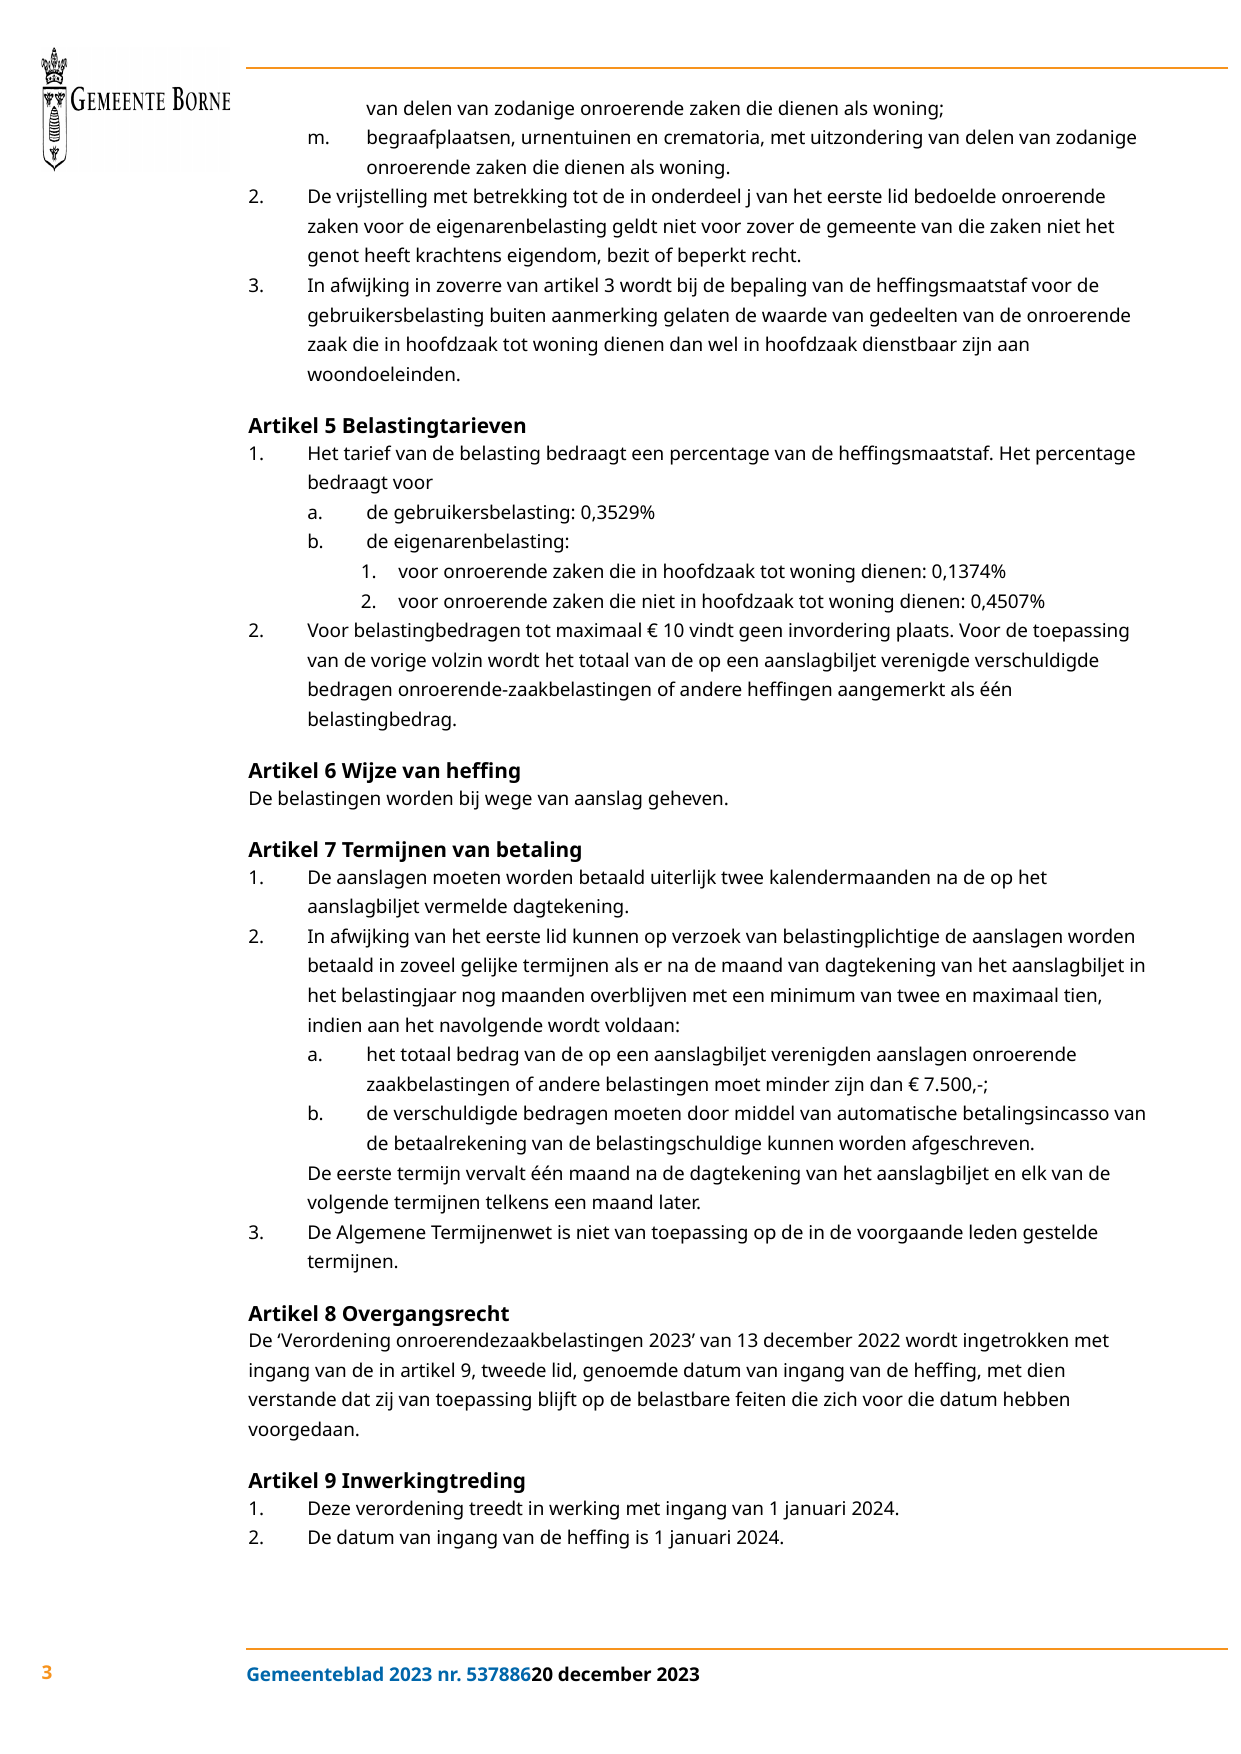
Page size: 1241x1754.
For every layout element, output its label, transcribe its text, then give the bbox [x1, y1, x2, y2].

list De Algemene Termijnenwet is niet van toepassing op de in de voorgaande leden gestelde termijnen. [248, 1219, 1152, 1274]
text De ‘Verordening onroerendezaakbelastingen 2023’ van 13 december 2022 wordt ingetrokken met ingang van de in artikel 9, tweede lid, genoemde datum van ingang van de heffing, met dien verstande dat zij van toepassing blijft op de belastbare feiten die zich voor die datum hebben voorgedaan. [248, 1327, 1152, 1442]
list de gebruikersbelasting: 0,3529% [307, 499, 1152, 525]
list de eigenarenbelasting: [307, 529, 1152, 554]
list De datum van ingang van de heffing is 1 januari 2024. [248, 1524, 1152, 1550]
list In afwijking van het eerste lid kunnen op verzoek van belastingplichtige de aanslagen worden betaald in zoveel gelijke termijnen als er na de maand van dagtekening van het aanslagbiljet in het belastingjaar nog maanden overblijven met een minimum van twee en maximaal tien, indien aan het navolgende wordt voldaan: [248, 923, 1152, 1037]
list de verschuldigde bedragen moeten door middel van automatische betalingsincasso van de betaalrekening van de belastingschuldige kunnen worden afgeschreven. [307, 1101, 1152, 1156]
list Voor belastingbedragen tot maximaal € 10 vindt geen invordering plaats. Voor de toepassing van de vorige volzin wordt het totaal van de op een aanslagbiljet verenigde verschuldigde bedragen onroerende-zaakbelastingen of andere heffingen aangemerkt als één belastingbedrag. [248, 617, 1152, 732]
text Artikel 7 Termijnen van betaling [248, 835, 1152, 864]
list De vrijstelling met betrekking tot de in onderdeel j van het eerste lid bedoelde onroerende zaken voor de eigenarenbelasting geldt niet voor zover de gemeente van die zaken niet het genot heeft krachtens eigendom, bezit of beperkt recht. [248, 183, 1152, 268]
list van delen van zodanige onroerende zaken die dienen als woning; [307, 95, 1152, 121]
text Artikel 6 Wijze van heffing [248, 757, 1152, 785]
list In afwijking in zoverre van artikel 3 wordt bij de bepaling van de heffingsmaatstaf voor de gebruikersbelasting buiten aanmerking gelaten de waarde van gedeelten van de onroerende zaak die in hoofdzaak tot woning dienen dan wel in hoofdzaak dienstbaar zijn aan woondoeleinden. [248, 272, 1152, 387]
list begraafplaatsen, urnentuinen en crematoria, met uitzondering van delen van zodanige onroerende zaken die dienen als woning. [307, 124, 1152, 180]
list De eerste termijn vervalt één maand na de dagtekening van het aanslagbiljet en elk van de volgende termijnen telkens een maand later. [248, 1160, 1152, 1215]
list het totaal bedrag van de op een aanslagbiljet verenigden aanslagen onroerende zaakbelastingen of andere belastingen moet minder zijn dan € 7.500,-; [307, 1041, 1152, 1097]
list Deze verordening treedt in werking met ingang van 1 januari 2024. [248, 1495, 1152, 1521]
text Artikel 5 Belastingtarieven [248, 411, 1152, 440]
picture [41, 47, 231, 172]
list voor onroerende zaken die in hoofdzaak tot woning dienen: 0,1374% [361, 558, 1152, 584]
text Artikel 9 Inwerkingtreding [248, 1466, 1152, 1495]
list voor onroerende zaken die niet in hoofdzaak tot woning dienen: 0,4507% [361, 588, 1152, 613]
text Artikel 8 Overgangsrecht [248, 1299, 1152, 1327]
text De belastingen worden bij wege van aanslag geheven. [248, 785, 1152, 811]
list Het tarief van de belasting bedraagt een percentage van de heffingsmaatstaf. Het percentage bedraagt voor [248, 440, 1152, 495]
list De aanslagen moeten worden betaald uiterlijk twee kalendermaanden na de op het aanslagbiljet vermelde dagtekening. [248, 864, 1152, 919]
